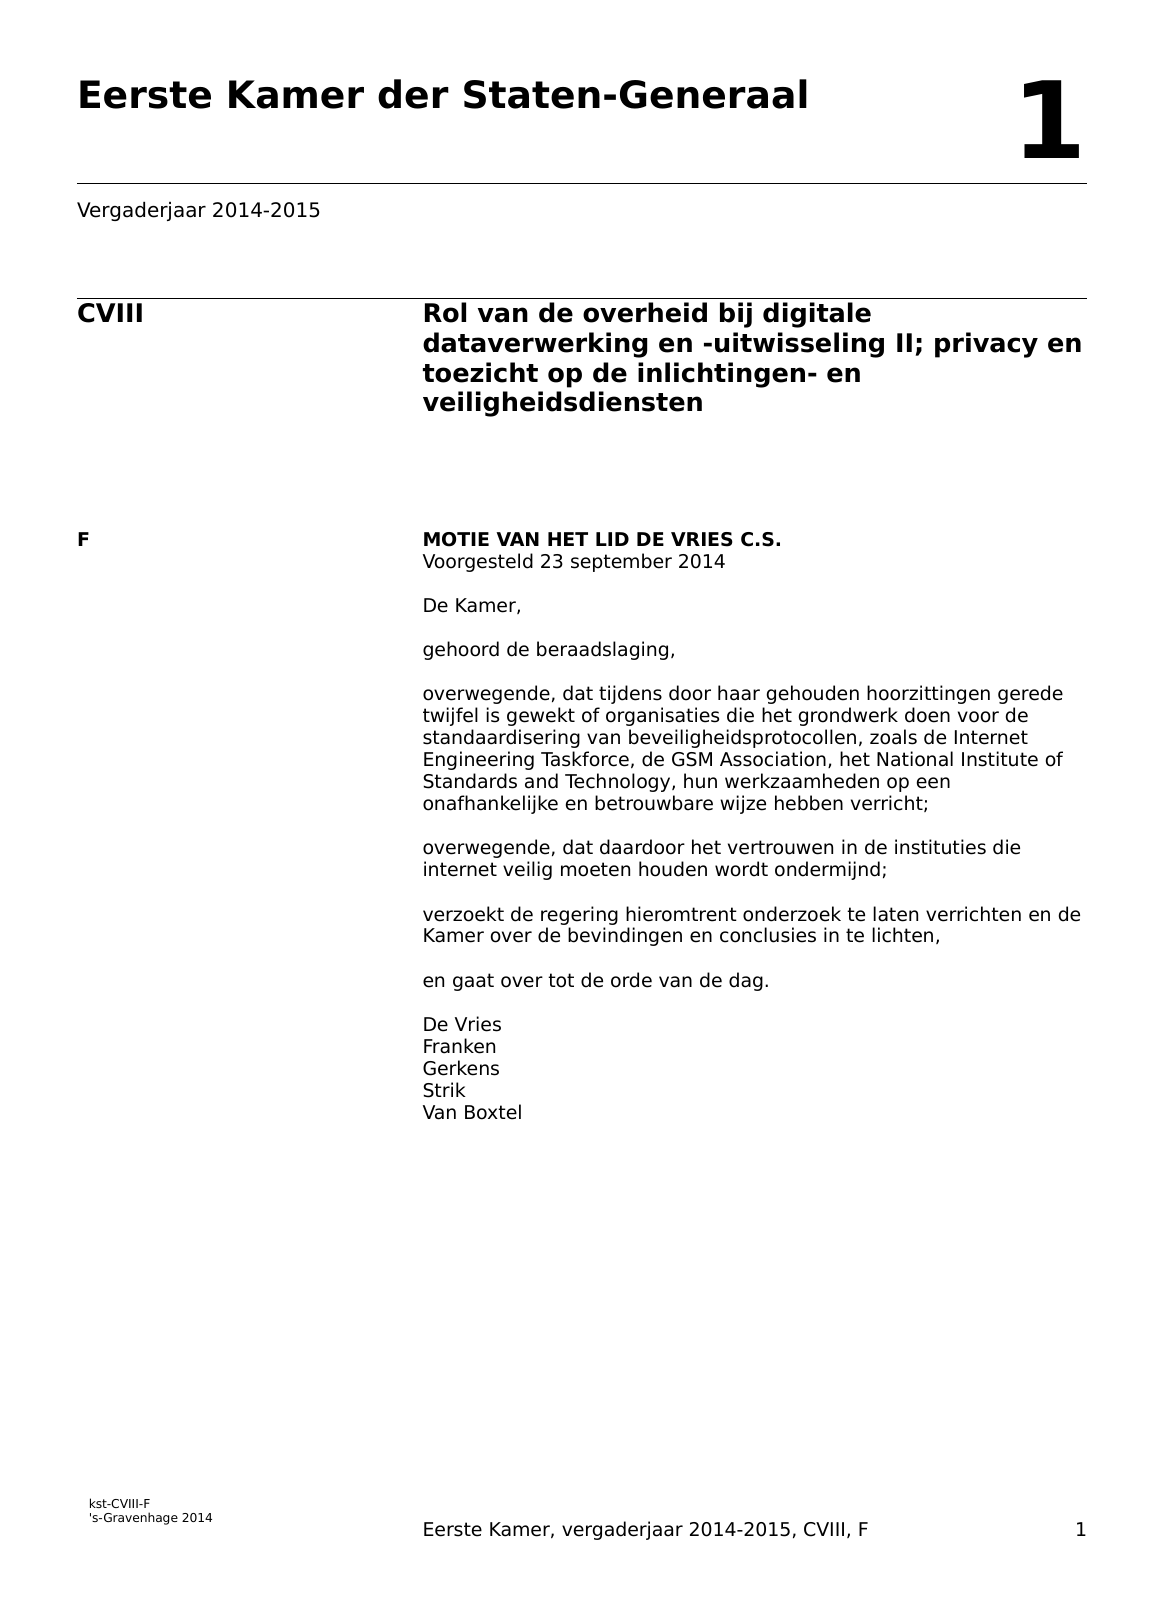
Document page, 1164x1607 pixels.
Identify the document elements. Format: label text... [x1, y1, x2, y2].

text kst-CVIII-F [88, 1497, 323, 1511]
text Strik [422, 1080, 1087, 1102]
text gehoord de beraadslaging, [422, 639, 1087, 661]
table_header Eerste Kamer der Staten-Generaal [77, 59, 886, 183]
text Voorgesteld 23 september 2014 [422, 551, 1087, 573]
text Van Boxtel [422, 1102, 1087, 1124]
table_cell Vergaderjaar 2014-2015 [77, 184, 1087, 298]
text 's-Gravenhage 2014 [88, 1511, 323, 1525]
subtitle CVIII Rol van de overheid bij digitale dataverwerking en -uitwisseling II; privacy en toezicht op de inlichtingen- en veiligheidsdiensten [77, 299, 1087, 418]
text verzoekt de regering hieromtrent onderzoek te laten verrichten en de Kamer over de bevindingen en conclusies in te lichten, [422, 903, 1087, 947]
table_header 1 [886, 59, 1087, 183]
text De Vries [422, 1014, 1087, 1036]
text De Kamer, [422, 595, 1087, 617]
text en gaat over tot de orde van de dag. [422, 969, 1087, 992]
text Franken [422, 1036, 1087, 1058]
subtitle F MOTIE VAN HET LID DE VRIES C.S. [77, 529, 1087, 551]
text overwegende, dat tijdens door haar gehouden hoorzittingen gerede twijfel is gewekt of organisaties die het grondwerk doen voor de standaardisering van beveiligheidsprotocollen, zoals de Internet Engineering Taskforce, de GSM Association, het National Institute of Standards and Technology, hun werkzaamheden op een onafhankelijke en betrouwbare wijze hebben verricht; [422, 683, 1087, 815]
text Gerkens [422, 1058, 1087, 1080]
text overwegende, dat daardoor het vertrouwen in de instituties die internet veilig moeten houden wordt ondermijnd; [422, 837, 1087, 881]
